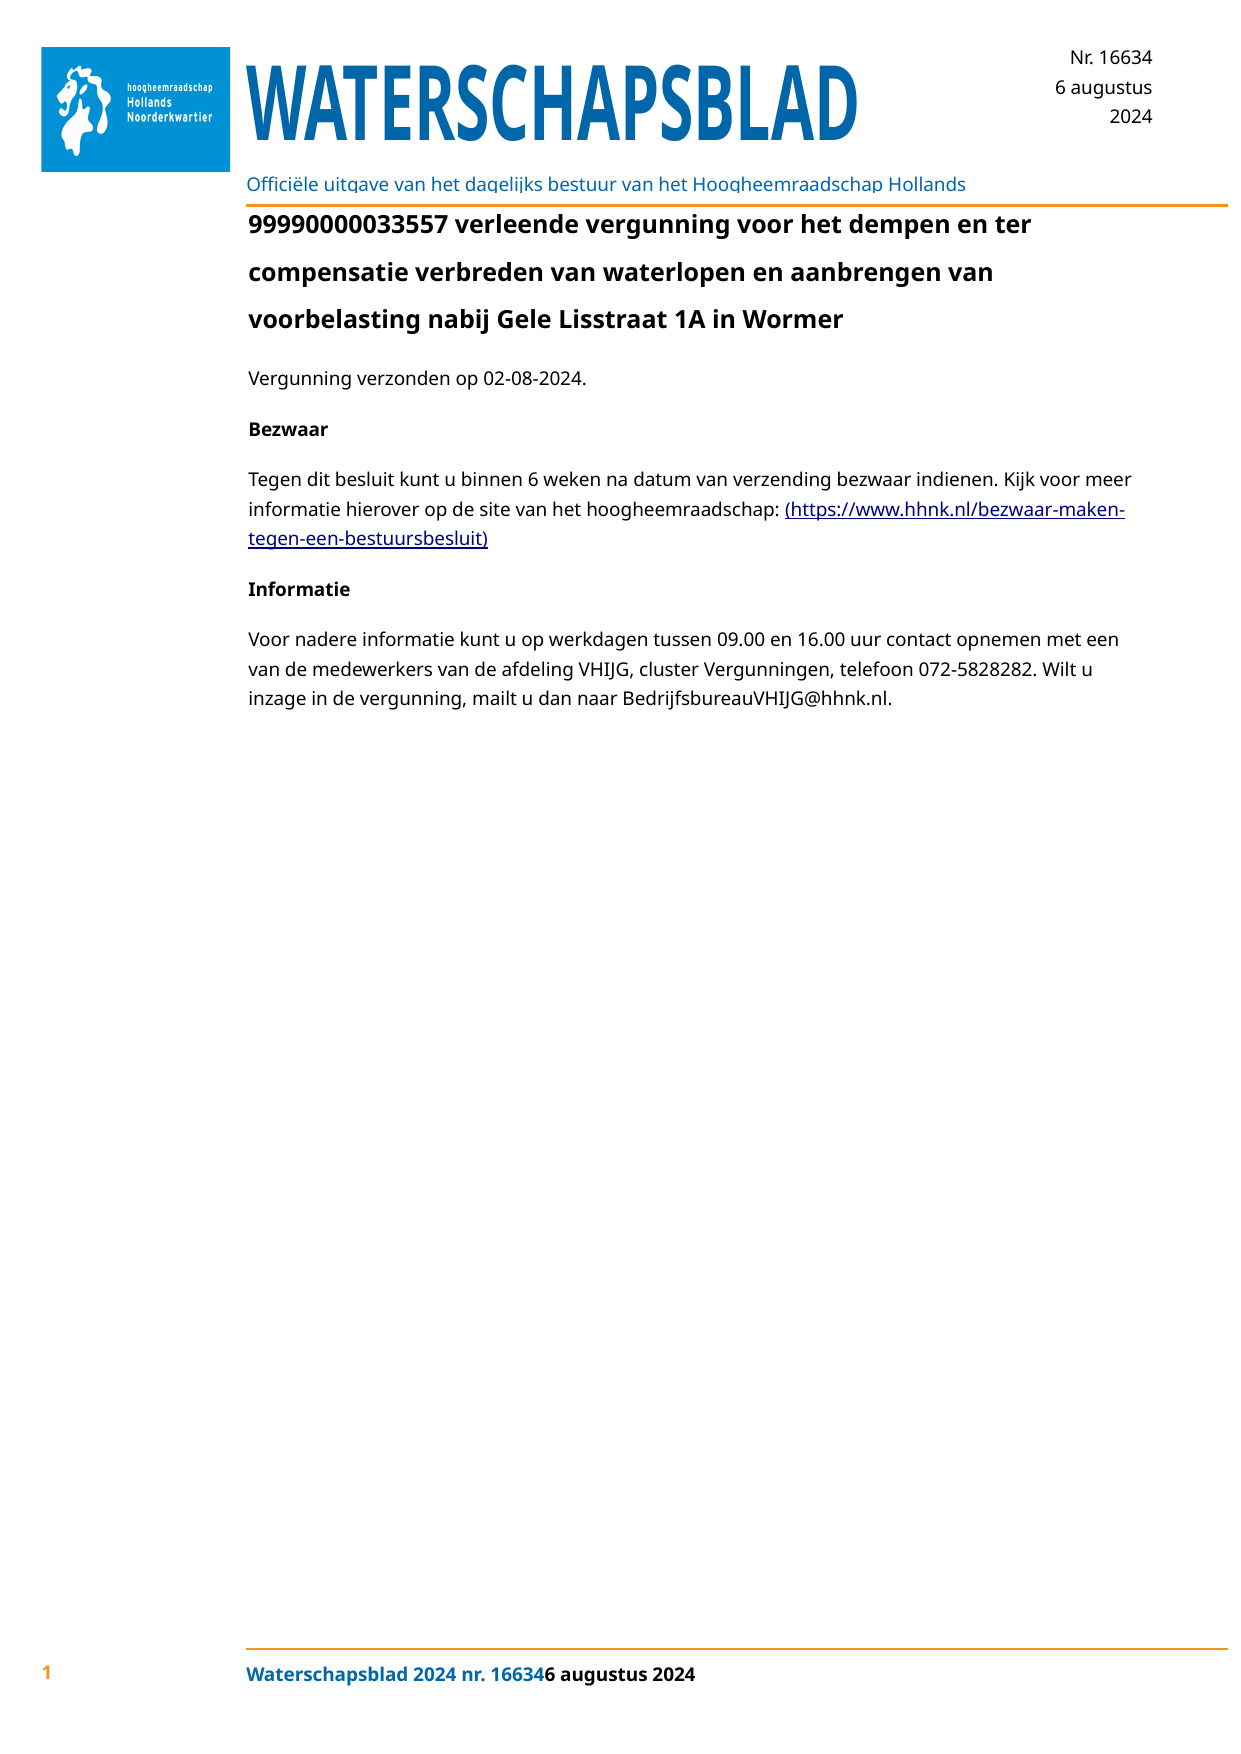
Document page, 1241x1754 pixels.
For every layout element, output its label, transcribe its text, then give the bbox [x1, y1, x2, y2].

picture [68, 69, 73, 79]
text Tegen dit besluit kunt u binnen 6 weken na datum van verzending bezwaar indienen. Kijk voor meer informatie hierover op de site van het hoogheemraadschap: (https://www.hhnk.nl/bezwaar-maken-tegen-een-bestuursbesluit) [248, 466, 1152, 551]
picture [128, 113, 133, 121]
text Bezwaar [248, 416, 1152, 442]
text 99990000033557 verleende vergunning voor het dempen en ter compensatie verbreden van waterlopen en aanbrengen van voorbelasting nabij Gele Lisstraat 1A in Wormer [248, 207, 1152, 336]
picture [58, 80, 77, 116]
text Informatie [248, 576, 1152, 602]
picture [80, 86, 87, 93]
text Voor nadere informatie kunt u op werkdagen tussen 09.00 en 16.00 uur contact opnemen met een van de medewerkers van de afdeling VHIJG, cluster Vergunningen, telefoon 072-5828282. Wilt u inzage in de vergunning, mailt u dan naar BedrijfsbureauVHIJG@hhnk.nl. [248, 626, 1152, 711]
text Vergunning verzonden op 02-08-2024. [248, 366, 1152, 391]
picture [128, 98, 133, 106]
picture [76, 67, 110, 133]
picture [62, 100, 92, 155]
